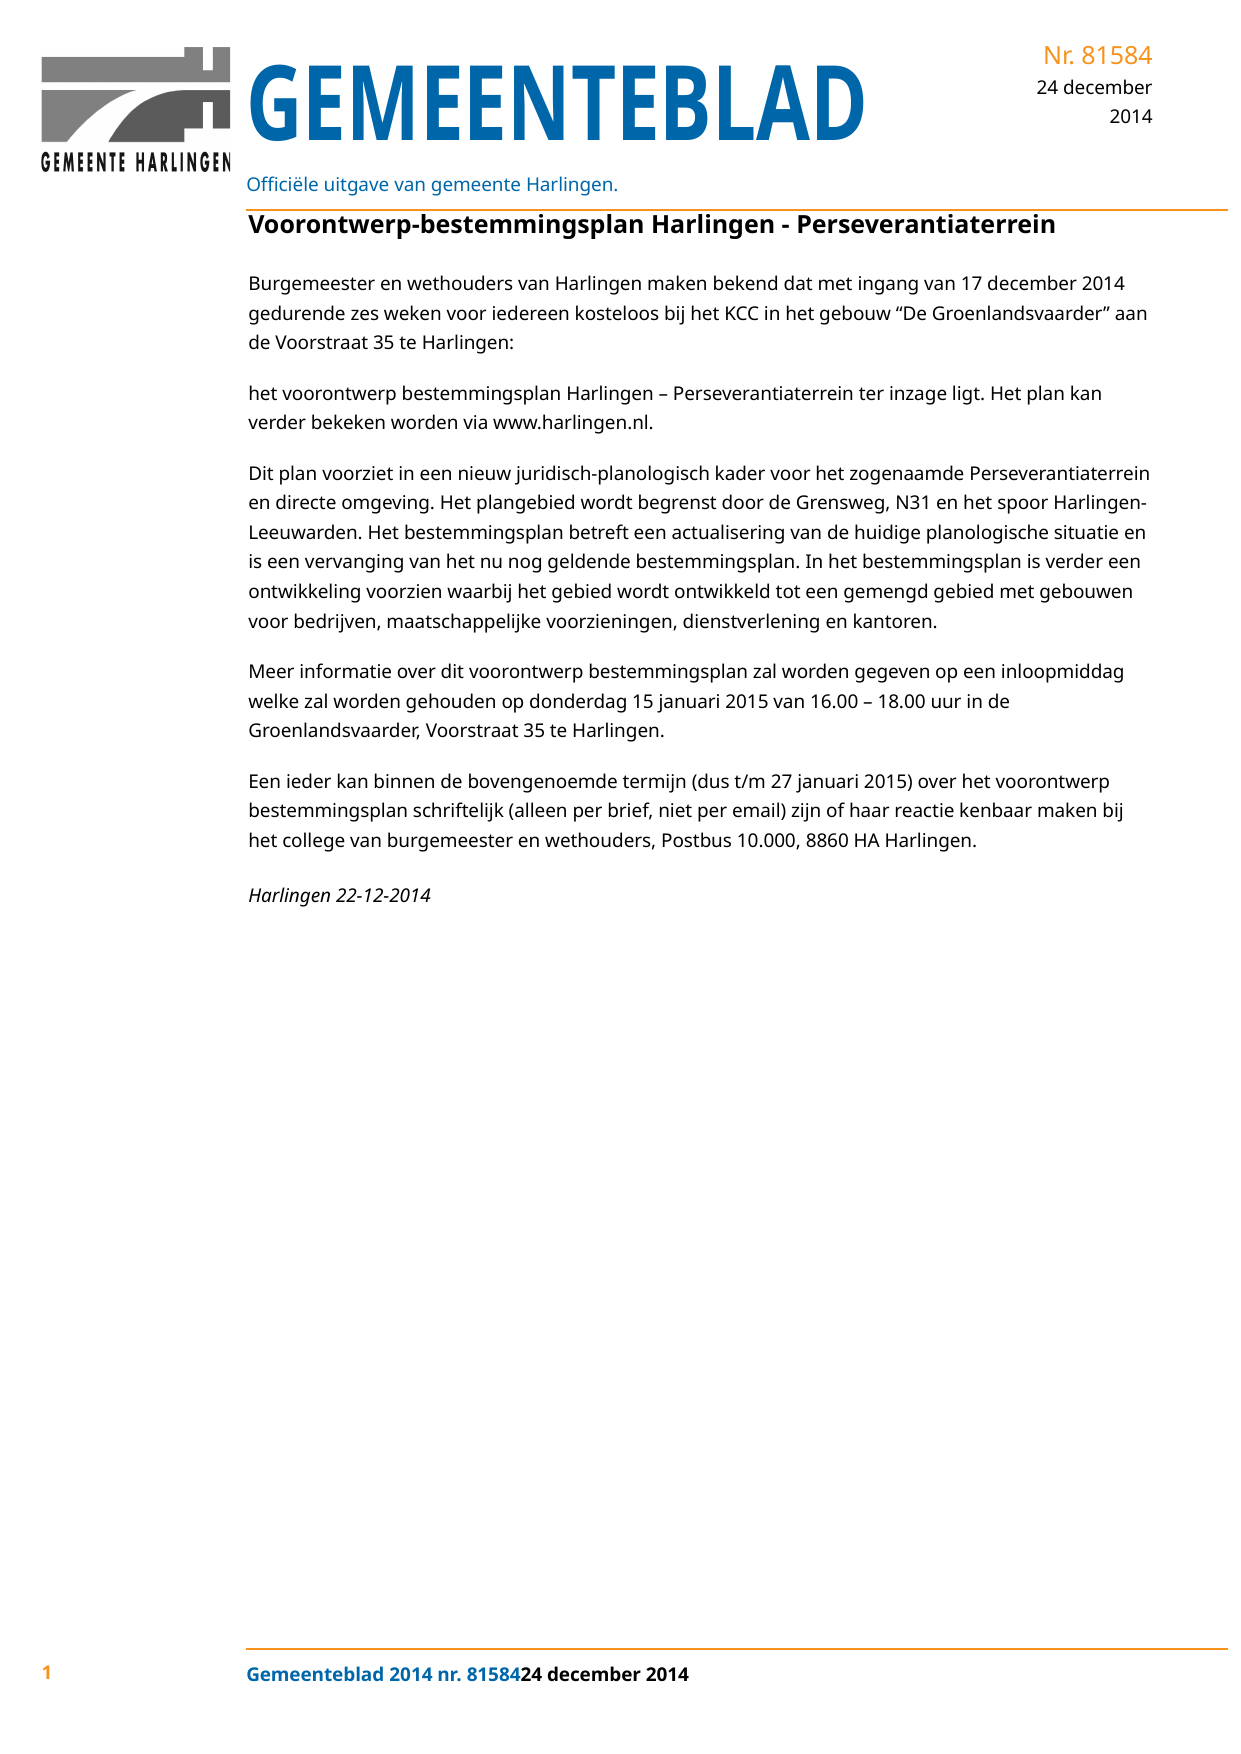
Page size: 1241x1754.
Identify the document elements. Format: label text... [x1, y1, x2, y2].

text Meer informatie over dit voorontwerp bestemmingsplan zal worden gegeven op een inloopmiddag welke zal worden gehouden op donderdag 15 januari 2015 van 16.00 – 18.00 uur in de Groenlandsvaarder, Voorstraat 35 te Harlingen. [248, 658, 1152, 743]
picture [41, 47, 231, 172]
text Voorontwerp-bestemmingsplan Harlingen - Perseverantiaterrein [248, 211, 1152, 241]
text het voorontwerp bestemmingsplan Harlingen – Perseverantiaterrein ter inzage ligt. Het plan kan verder bekeken worden via www.harlingen.nl. [248, 380, 1152, 435]
text Burgemeester en wethouders van Harlingen maken bekend dat met ingang van 17 december 2014 gedurende zes weken voor iedereen kosteloos bij het KCC in het gebouw “De Groenlandsvaarder” aan de Voorstraat 35 te Harlingen: [248, 270, 1152, 355]
text Een ieder kan binnen de bovengenoemde termijn (dus t/m 27 januari 2015) over het voorontwerp bestemmingsplan schriftelijk (alleen per brief, niet per email) zijn of haar reactie kenbaar maken bij het college van burgemeester en wethouders, Postbus 10.000, 8860 HA Harlingen. [248, 768, 1152, 853]
text Harlingen 22-12-2014 [248, 882, 1152, 908]
text Dit plan voorziet in een nieuw juridisch-planologisch kader voor het zogenaamde Perseverantiaterrein en directe omgeving. Het plangebied wordt begrenst door de Grensweg, N31 en het spoor Harlingen-Leeuwarden. Het bestemmingsplan betreft een actualisering van de huidige planologische situatie en is een vervanging van het nu nog geldende bestemmingsplan. In het bestemmingsplan is verder een ontwikkeling voorzien waarbij het gebied wordt ontwikkeld tot een gemengd gebied met gebouwen voor bedrijven, maatschappelijke voorzieningen, dienstverlening en kantoren. [248, 460, 1152, 633]
